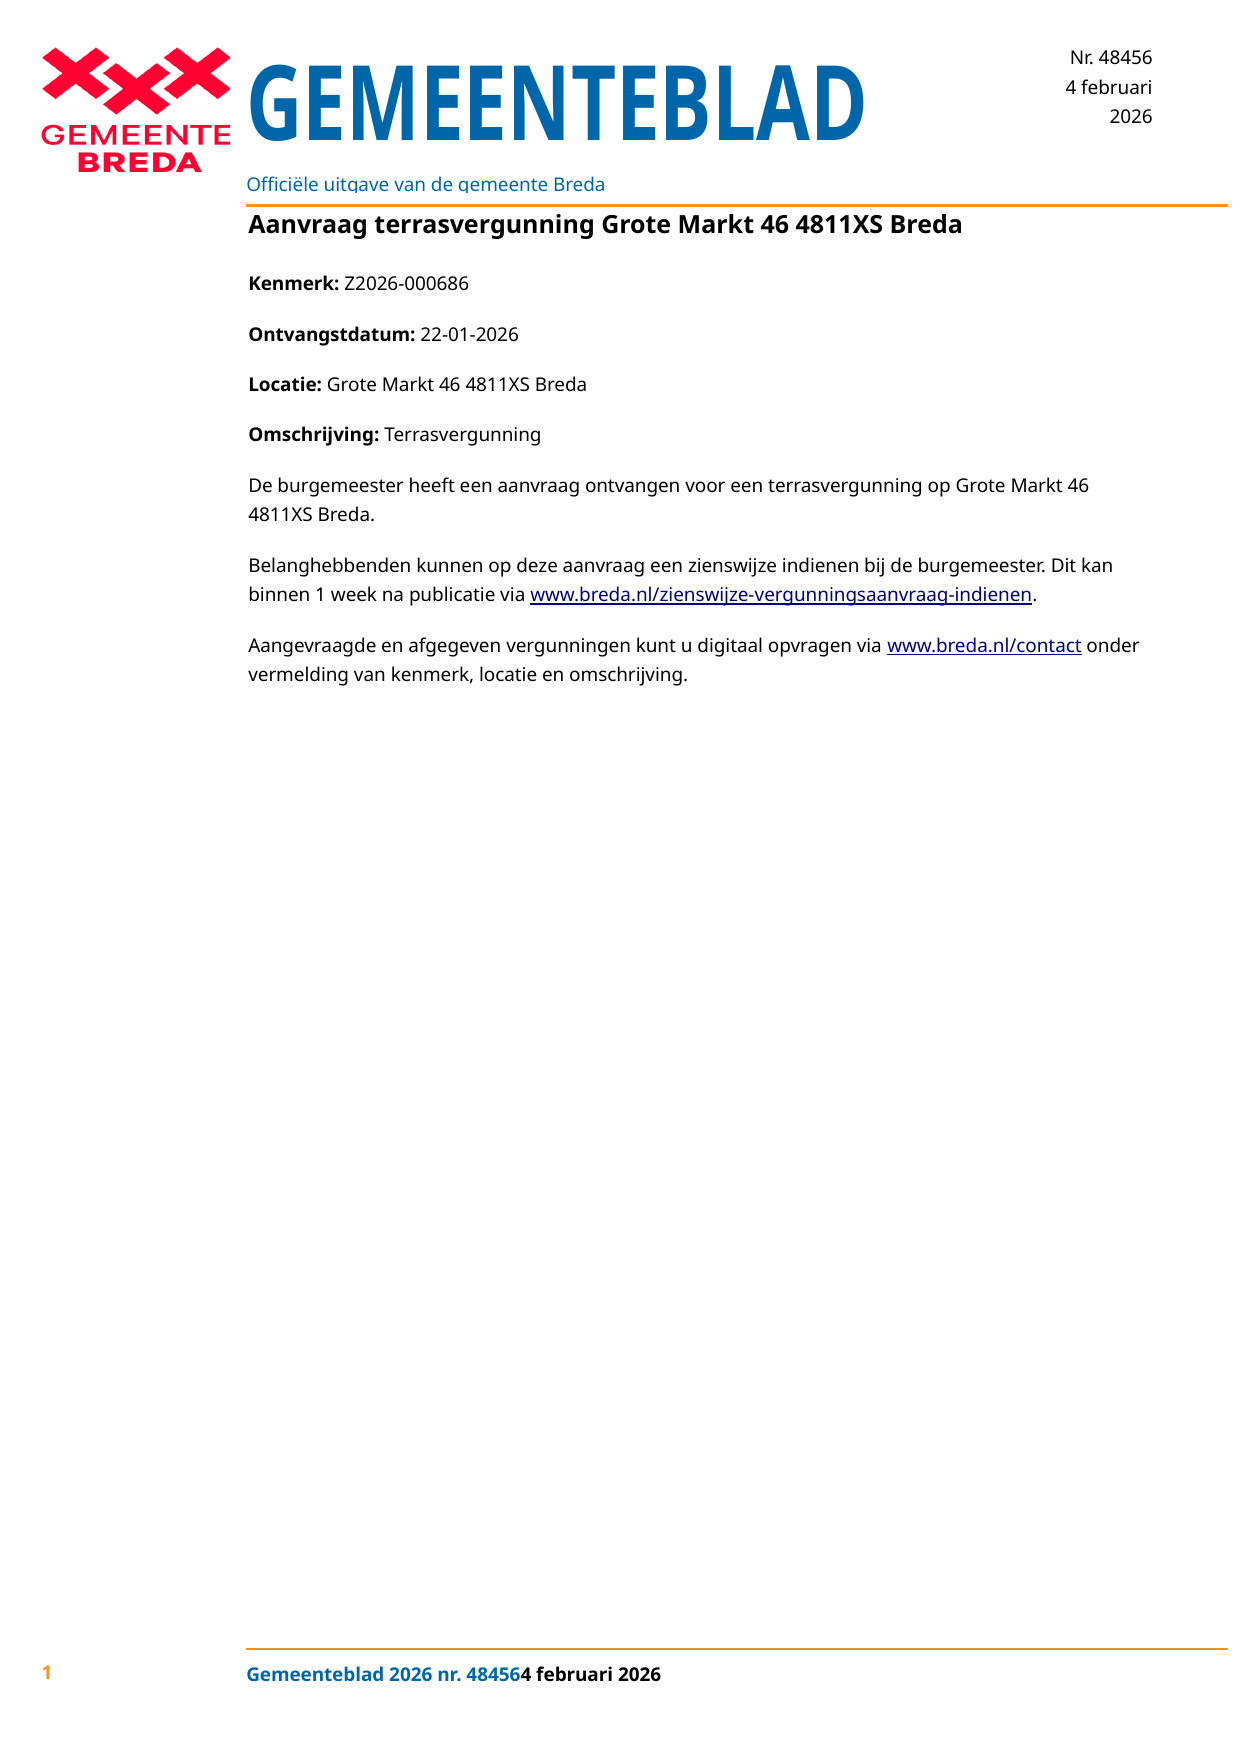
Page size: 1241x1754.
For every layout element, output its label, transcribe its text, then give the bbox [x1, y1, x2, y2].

text Kenmerk: Z2026-000686 [248, 270, 1152, 296]
text Belanghebbenden kunnen op deze aanvraag een zienswijze indienen bij de burgemeester. Dit kan binnen 1 week na publicatie via www.breda.nl/zienswijze-vergunningsaanvraag-indienen. [248, 552, 1152, 607]
text Ontvangstdatum: 22-01-2026 [248, 321, 1152, 346]
text Aangevraagde en afgegeven vergunningen kunt u digitaal opvragen via www.breda.nl/contact onder vermelding van kenmerk, locatie en omschrijving. [248, 632, 1152, 687]
text Aanvraag terrasvergunning Grote Markt 46 4811XS Breda [248, 207, 1152, 241]
text Locatie: Grote Markt 46 4811XS Breda [248, 371, 1152, 397]
text Omschrijving: Terrasvergunning [248, 422, 1152, 447]
text De burgemeester heeft een aanvraag ontvangen voor een terrasvergunning op Grote Markt 46 4811XS Breda. [248, 472, 1152, 527]
picture [41, 47, 231, 172]
